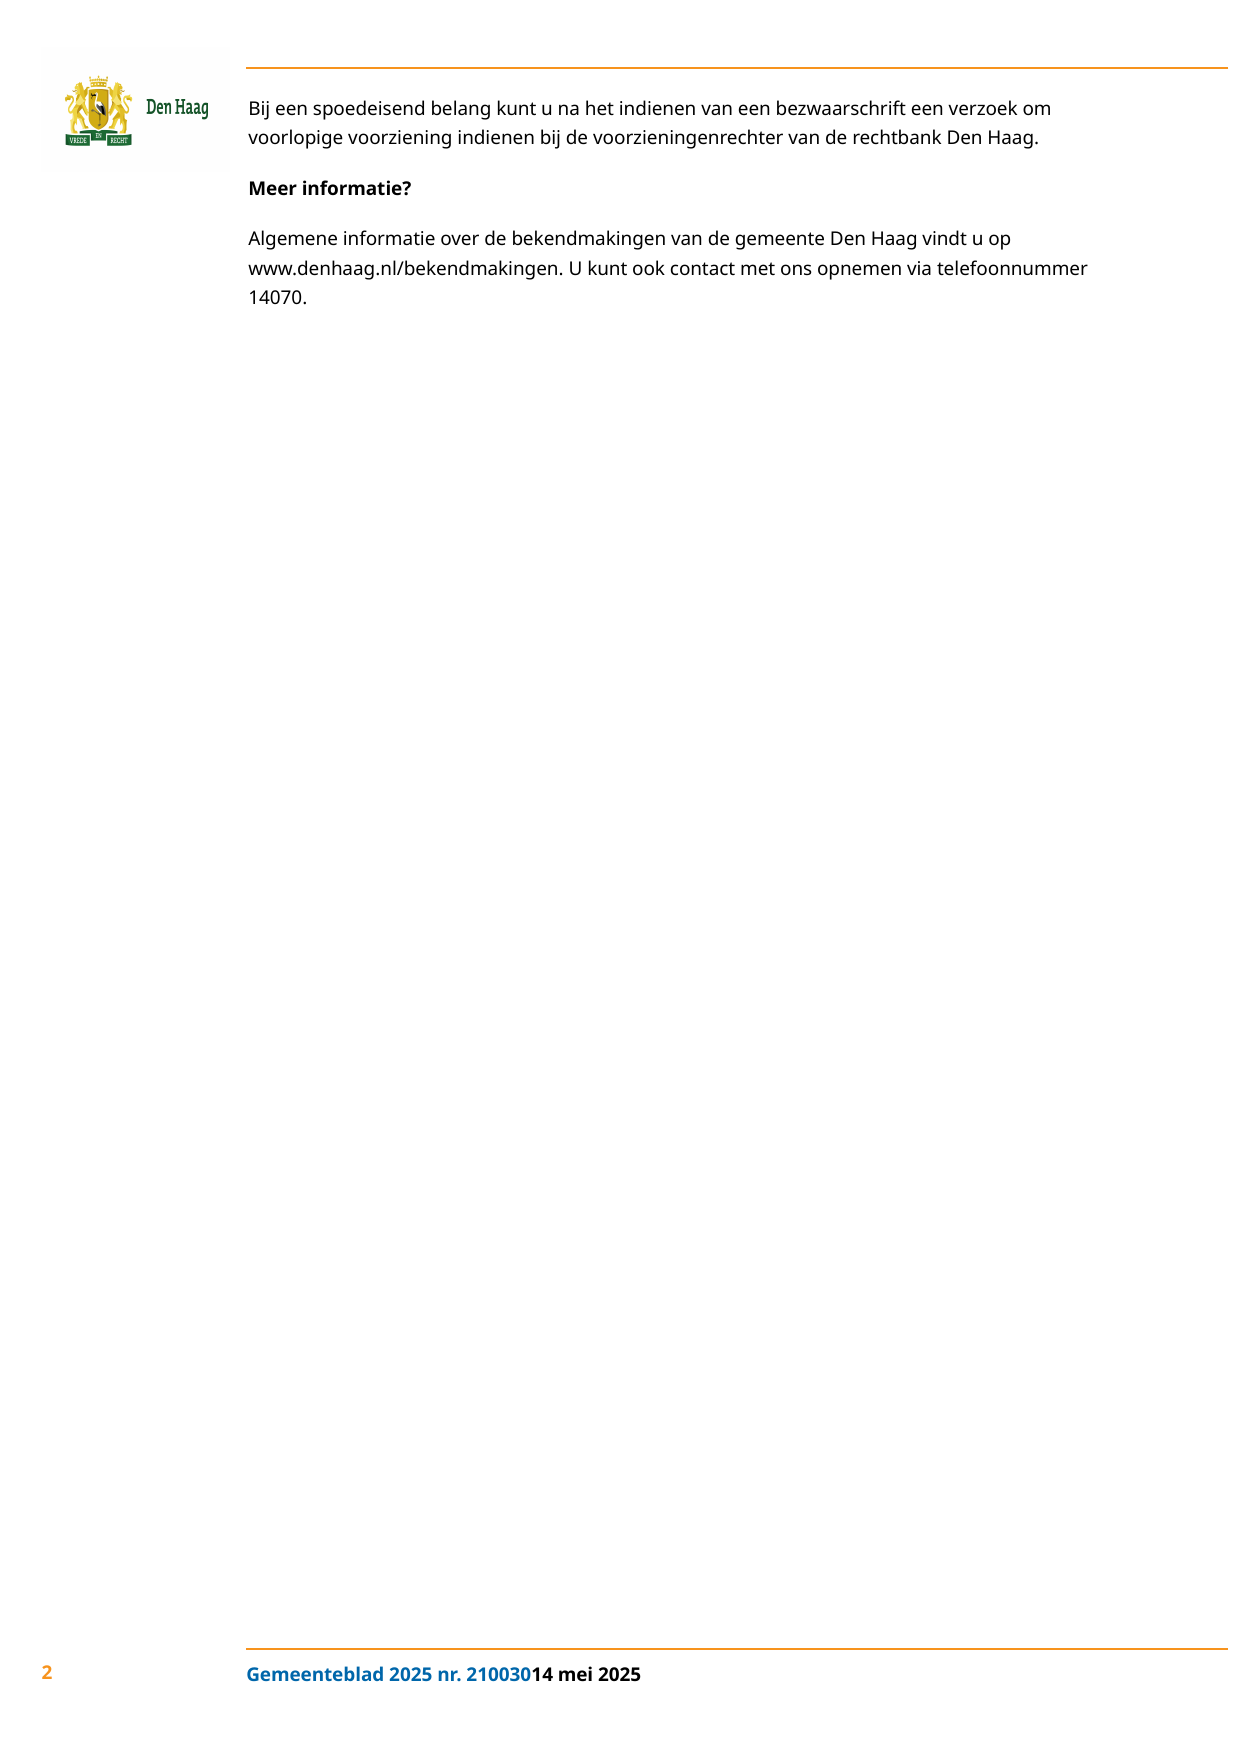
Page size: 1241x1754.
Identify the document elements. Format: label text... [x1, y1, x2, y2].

text Algemene informatie over de bekendmakingen van de gemeente Den Haag vindt u op www.denhaag.nl/bekendmakingen. U kunt ook contact met ons opnemen via telefoonnummer 14070. [248, 225, 1152, 310]
text Bij een spoedeisend belang kunt u na het indienen van een bezwaarschrift een verzoek om voorlopige voorziening indienen bij de voorzieningenrechter van de rechtbank Den Haag. [248, 95, 1152, 150]
text Meer informatie? [248, 175, 1152, 201]
picture [41, 47, 231, 172]
